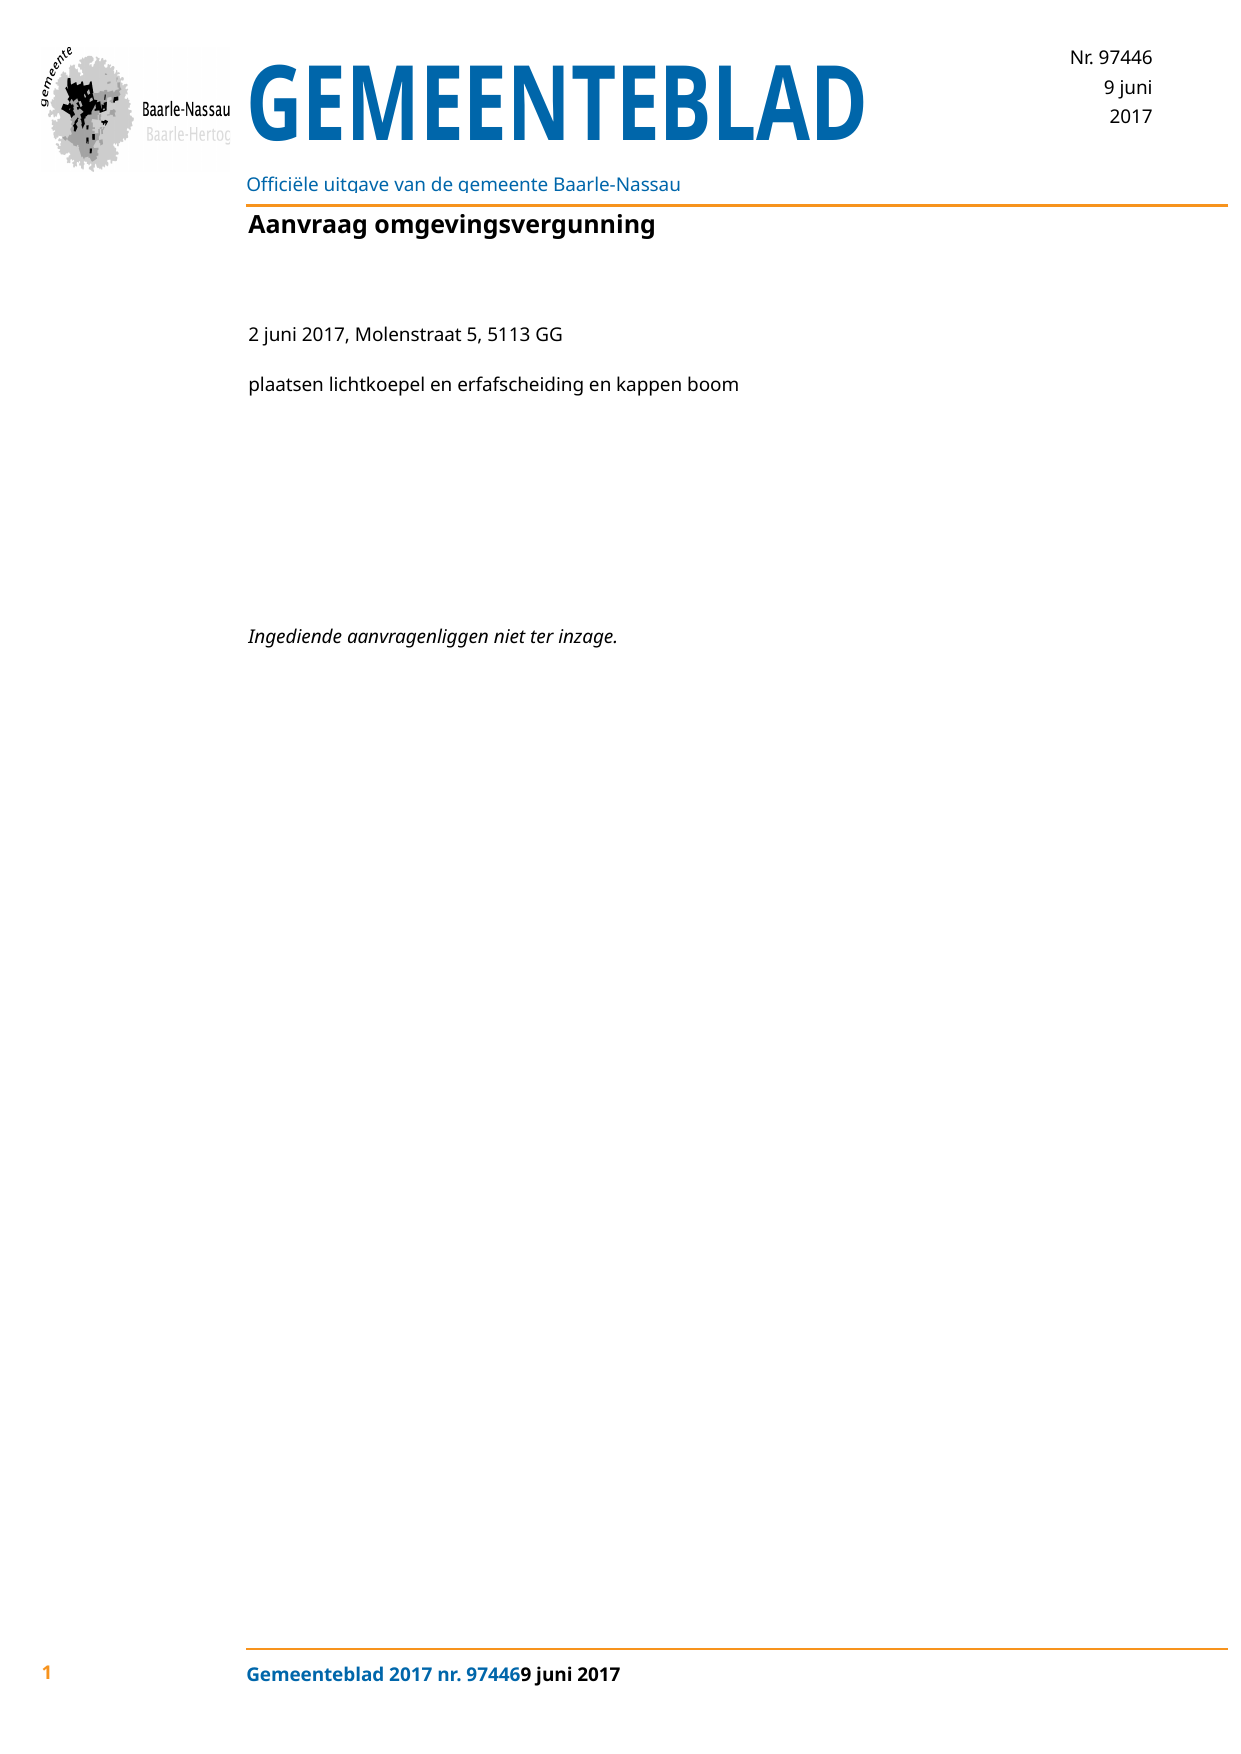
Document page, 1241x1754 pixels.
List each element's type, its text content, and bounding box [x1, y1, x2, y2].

text Ingediende aanvragenliggen niet ter inzage. [248, 623, 1152, 649]
text Aanvraag omgevingsvergunning [248, 207, 1152, 241]
text plaatsen lichtkoepel en erfafscheiding en kappen boom [248, 371, 1152, 397]
text 2 juni 2017, Molenstraat 5, 5113 GG [248, 321, 1152, 346]
picture [41, 47, 231, 172]
